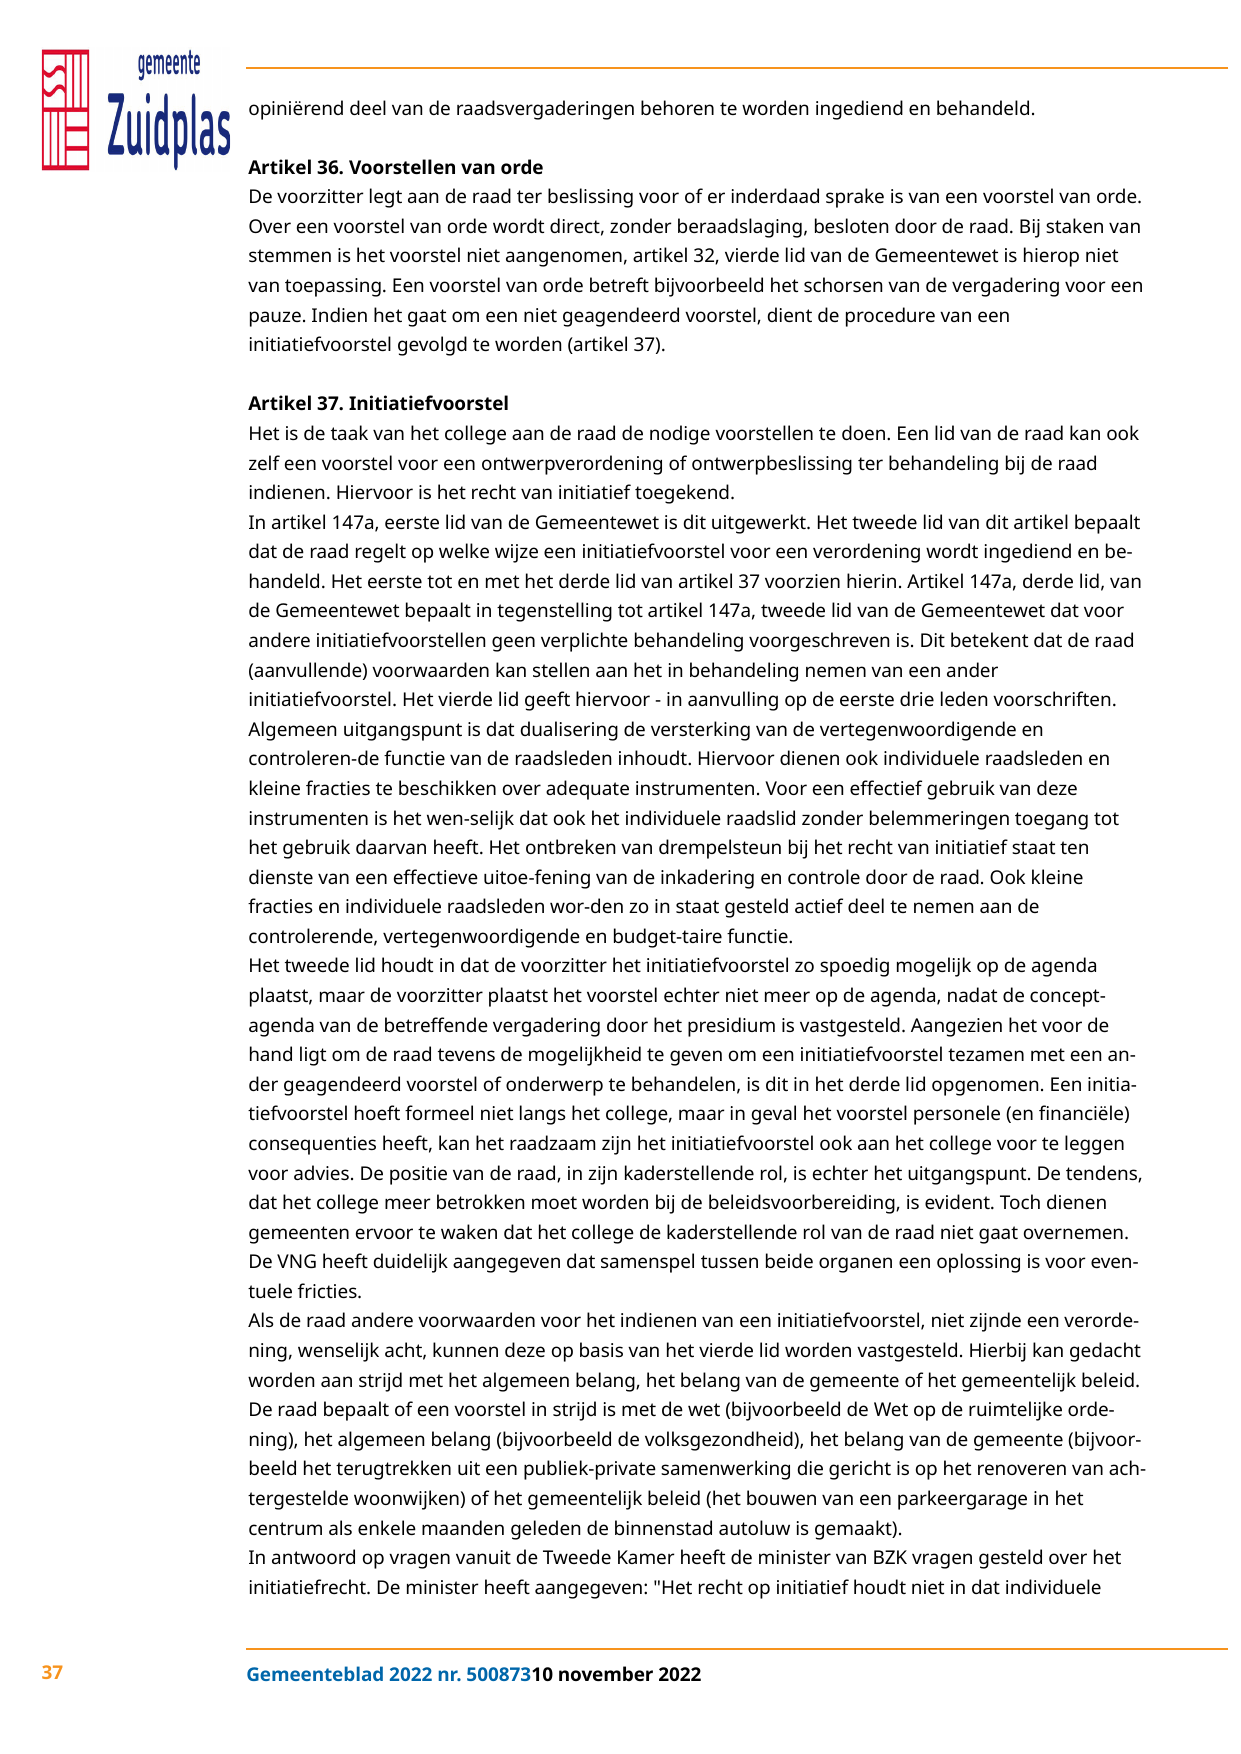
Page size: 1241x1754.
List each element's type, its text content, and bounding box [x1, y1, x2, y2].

text Als de raad andere voorwaarden voor het indienen van een initiatiefvoorstel, niet zijnde een verorde-ning, wenselijk acht, kunnen deze op basis van het vierde lid worden vastgesteld. Hierbij kan gedacht worden aan strijd met het algemeen belang, het belang van de gemeente of het gemeentelijk beleid. De raad bepaalt of een voorstel in strijd is met de wet (bijvoorbeeld de Wet op de ruimtelijke orde-ning), het algemeen belang (bijvoorbeeld de volksgezondheid), het belang van de gemeente (bijvoor-beeld het terugtrekken uit een publiek-private samenwerking die gericht is op het renoveren van ach-tergestelde woonwijken) of het gemeentelijk beleid (het bouwen van een parkeergarage in het centrum als enkele maanden geleden de binnenstad autoluw is gemaakt). [248, 1308, 1152, 1541]
text De voorzitter legt aan de raad ter beslissing voor of er inderdaad sprake is van een voorstel van orde. Over een voorstel van orde wordt direct, zonder beraadslaging, besloten door de raad. Bij staken van stemmen is het voorstel niet aangenomen, artikel 32, vierde lid van de Gemeentewet is hierop niet van toepassing. Een voorstel van orde betreft bijvoorbeeld het schorsen van de vergadering voor een pauze. Indien het gaat om een niet geagendeerd voorstel, dient de procedure van een initiatiefvoorstel gevolgd te worden (artikel 37). [248, 183, 1152, 357]
text Artikel 36. Voorstellen van orde [248, 154, 1152, 180]
text opiniërend deel van de raadsvergaderingen behoren te worden ingediend en behandeld. [248, 95, 1152, 121]
text In artikel 147a, eerste lid van de Gemeentewet is dit uitgewerkt. Het tweede lid van dit artikel bepaalt dat de raad regelt op welke wijze een initiatiefvoorstel voor een verordening wordt ingediend en be-handeld. Het eerste tot en met het derde lid van artikel 37 voorzien hierin. Artikel 147a, derde lid, van de Gemeentewet bepaalt in tegenstelling tot artikel 147a, tweede lid van de Gemeentewet dat voor andere initiatiefvoorstellen geen verplichte behandeling voorgeschreven is. Dit betekent dat de raad (aanvullende) voorwaarden kan stellen aan het in behandeling nemen van een ander initiatiefvoorstel. Het vierde lid geeft hiervoor - in aanvulling op de eerste drie leden voorschriften. [248, 509, 1152, 712]
text Het is de taak van het college aan de raad de nodige voorstellen te doen. Een lid van de raad kan ook zelf een voorstel voor een ontwerpverordening of ontwerpbeslissing ter behandeling bij de raad indienen. Hiervoor is het recht van initiatief toegekend. [248, 420, 1152, 505]
text Algemeen uitgangspunt is dat dualisering de versterking van de vertegenwoordigende en controleren-de functie van de raadsleden inhoudt. Hiervoor dienen ook individuele raadsleden en kleine fracties te beschikken over adequate instrumenten. Voor een effectief gebruik van deze instrumenten is het wen-selijk dat ook het individuele raadslid zonder belemmeringen toegang tot het gebruik daarvan heeft. Het ontbreken van drempelsteun bij het recht van initiatief staat ten dienste van een effectieve uitoe-fening van de inkadering en controle door de raad. Ook kleine fracties en individuele raadsleden wor-den zo in staat gesteld actief deel te nemen aan de controlerende, vertegenwoordigende en budget-taire functie. [248, 716, 1152, 949]
text In antwoord op vragen vanuit de Tweede Kamer heeft de minister van BZK vragen gesteld over het initiatiefrecht. De minister heeft aangegeven: "Het recht op initiatief houdt niet in dat individuele [248, 1544, 1152, 1600]
text Het tweede lid houdt in dat de voorzitter het initiatiefvoorstel zo spoedig mogelijk op de agenda plaatst, maar de voorzitter plaatst het voorstel echter niet meer op de agenda, nadat de concept-agenda van de betreffende vergadering door het presidium is vastgesteld. Aangezien het voor de hand ligt om de raad tevens de mogelijkheid te geven om een initiatiefvoorstel tezamen met een an-der geagendeerd voorstel of onderwerp te behandelen, is dit in het derde lid opgenomen. Een initia-tiefvoorstel hoeft formeel niet langs het college, maar in geval het voorstel personele (en financiële) consequenties heeft, kan het raadzaam zijn het initiatiefvoorstel ook aan het college voor te leggen voor advies. De positie van de raad, in zijn kaderstellende rol, is echter het uitgangspunt. De tendens, dat het college meer betrokken moet worden bij de beleidsvoorbereiding, is evident. Toch dienen gemeenten ervoor te waken dat het college de kaderstellende rol van de raad niet gaat overnemen. De VNG heeft duidelijk aangegeven dat samenspel tussen beide organen een oplossing is voor even-tuele fricties. [248, 953, 1152, 1304]
picture [41, 47, 231, 172]
text Artikel 37. Initiatiefvoorstel [248, 391, 1152, 416]
